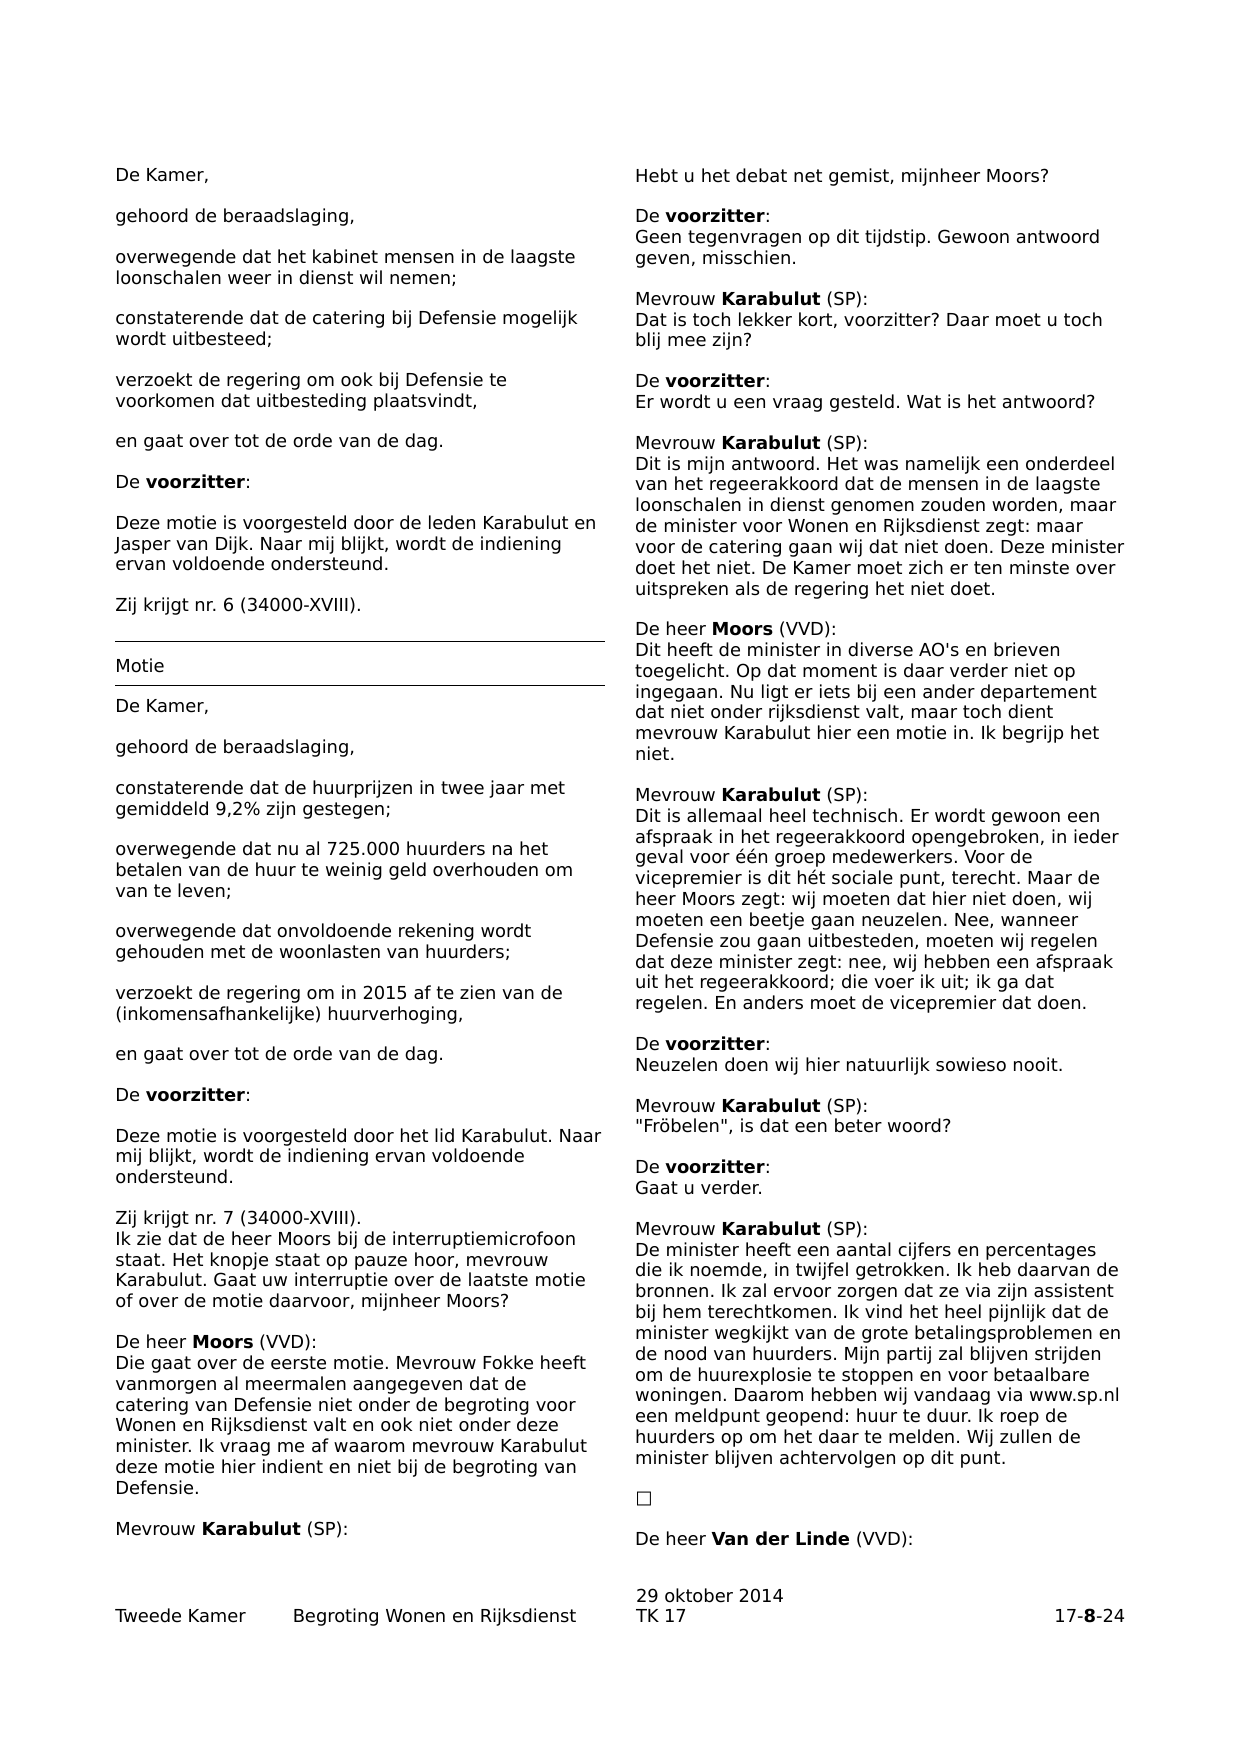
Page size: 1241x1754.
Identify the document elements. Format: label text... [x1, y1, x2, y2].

text Hebt u het debat net gemist, mijnheer Moors? [635, 165, 1125, 186]
text Mevrouw Karabulut (SP): [635, 288, 1125, 309]
text en gaat over tot de orde van de dag. [115, 1044, 605, 1065]
text De voorzitter: [635, 371, 1125, 392]
text Deze motie is voorgesteld door het lid Karabulut. Naar mij blijkt, wordt de indiening ervan voldoende ondersteund. [115, 1126, 605, 1188]
text Dat is toch lekker kort, voorzitter? Daar moet u toch blij mee zijn? [635, 309, 1125, 351]
text ⬜ [635, 1488, 1125, 1509]
text Mevrouw Karabulut (SP): [635, 785, 1125, 806]
text De voorzitter: [115, 1085, 605, 1106]
text Dit heeft de minister in diverse AO's en brieven toegelicht. Op dat moment is daar verder niet op ingegaan. Nu ligt er iets bij een ander departement dat niet onder rijksdienst valt, maar toch dient mevrouw Karabulut hier een motie in. Ik begrijp het niet. [635, 640, 1125, 765]
text Zij krijgt nr. 6 (34000-XVIII). [115, 595, 605, 616]
text De heer Moors (VVD): [635, 619, 1125, 640]
text verzoekt de regering om ook bij Defensie te voorkomen dat uitbesteding plaatsvindt, [115, 370, 605, 411]
text overwegende dat nu al 725.000 huurders na het betalen van de huur te weinig geld overhouden om van te leven; [115, 839, 605, 901]
text Motie [115, 655, 605, 676]
text constaterende dat de catering bij Defensie mogelijk wordt uitbesteed; [115, 308, 605, 350]
text De minister heeft een aantal cijfers en percentages die ik noemde, in twijfel getrokken. Ik heb daarvan de bronnen. Ik zal ervoor zorgen dat ze via zijn assistent bij hem terechtkomen. Ik vind het heel pijnlijk dat de minister wegkijkt van de grote betalingsproblemen en de nood van huurders. Mijn partij zal blijven strijden om de huurexplosie te stoppen en voor betaalbare woningen. Daarom hebben wij vandaag via www.sp.nl een meldpunt geopend: huur te duur. Ik roep de huurders op om het daar te melden. Wij zullen de minister blijven achtervolgen op dit punt. [635, 1239, 1125, 1468]
text De voorzitter: [635, 206, 1125, 227]
text De voorzitter: [635, 1034, 1125, 1054]
text Dit is mijn antwoord. Het was namelijk een onderdeel van het regeerakkoord dat de mensen in de laagste loonschalen in dienst genomen zouden worden, maar de minister voor Wonen en Rijksdienst zegt: maar voor de catering gaan wij dat niet doen. Deze minister doet het niet. De Kamer moet zich er ten minste over uitspreken als de regering het niet doet. [635, 453, 1125, 599]
text Geen tegenvragen op dit tijdstip. Gewoon antwoord geven, misschien. [635, 227, 1125, 268]
text Zij krijgt nr. 7 (34000-XVIII). [115, 1208, 605, 1228]
text Mevrouw Karabulut (SP): [635, 1218, 1125, 1239]
text constaterende dat de huurprijzen in twee jaar met gemiddeld 9,2% zijn gestegen; [115, 778, 605, 819]
text verzoekt de regering om in 2015 af te zien van de (inkomensafhankelijke) huurverhoging, [115, 983, 605, 1024]
text Neuzelen doen wij hier natuurlijk sowieso nooit. [635, 1054, 1125, 1075]
text Mevrouw Karabulut (SP): [115, 1518, 605, 1539]
text De Kamer, [115, 165, 605, 186]
text De voorzitter: [115, 472, 605, 493]
text en gaat over tot de orde van de dag. [115, 431, 605, 452]
text Deze motie is voorgesteld door de leden Karabulut en Jasper van Dijk. Naar mij blijkt, wordt de indiening ervan voldoende ondersteund. [115, 513, 605, 575]
text "Fröbelen", is dat een beter woord? [635, 1116, 1125, 1137]
text De heer Van der Linde (VVD): [635, 1529, 1125, 1550]
text De heer Moors (VVD): [115, 1332, 605, 1353]
text overwegende dat het kabinet mensen in de laagste loonschalen weer in dienst wil nemen; [115, 247, 605, 288]
text Die gaat over de eerste motie. Mevrouw Fokke heeft vanmorgen al meermalen aangegeven dat de catering van Defensie niet onder de begroting voor Wonen en Rijksdienst valt en ook niet onder deze minister. Ik vraag me af waarom mevrouw Karabulut deze motie hier indient en niet bij de begroting van Defensie. [115, 1353, 605, 1498]
text De voorzitter: [635, 1157, 1125, 1178]
text overwegende dat onvoldoende rekening wordt gehouden met de woonlasten van huurders; [115, 921, 605, 963]
text Dit is allemaal heel technisch. Er wordt gewoon een afspraak in het regeerakkoord opengebroken, in ieder geval voor één groep medewerkers. Voor de vicepremier is dit hét sociale punt, terecht. Maar de heer Moors zegt: wij moeten dat hier niet doen, wij moeten een beetje gaan neuzelen. Nee, wanneer Defensie zou gaan uitbesteden, moeten wij regelen dat deze minister zegt: nee, wij hebben een afspraak uit het regeerakkoord; die voer ik uit; ik ga dat regelen. En anders moet de vicepremier dat doen. [635, 806, 1125, 1014]
text Mevrouw Karabulut (SP): [635, 1095, 1125, 1116]
text gehoord de beraadslaging, [115, 206, 605, 227]
text gehoord de beraadslaging, [115, 737, 605, 758]
text Mevrouw Karabulut (SP): [635, 432, 1125, 453]
text Ik zie dat de heer Moors bij de interruptiemicrofoon staat. Het knopje staat op pauze hoor, mevrouw Karabulut. Gaat uw interruptie over de laatste motie of over de motie daarvoor, mijnheer Moors? [115, 1228, 605, 1312]
text Er wordt u een vraag gesteld. Wat is het antwoord? [635, 392, 1125, 412]
text De Kamer, [115, 696, 605, 717]
text Gaat u verder. [635, 1178, 1125, 1198]
